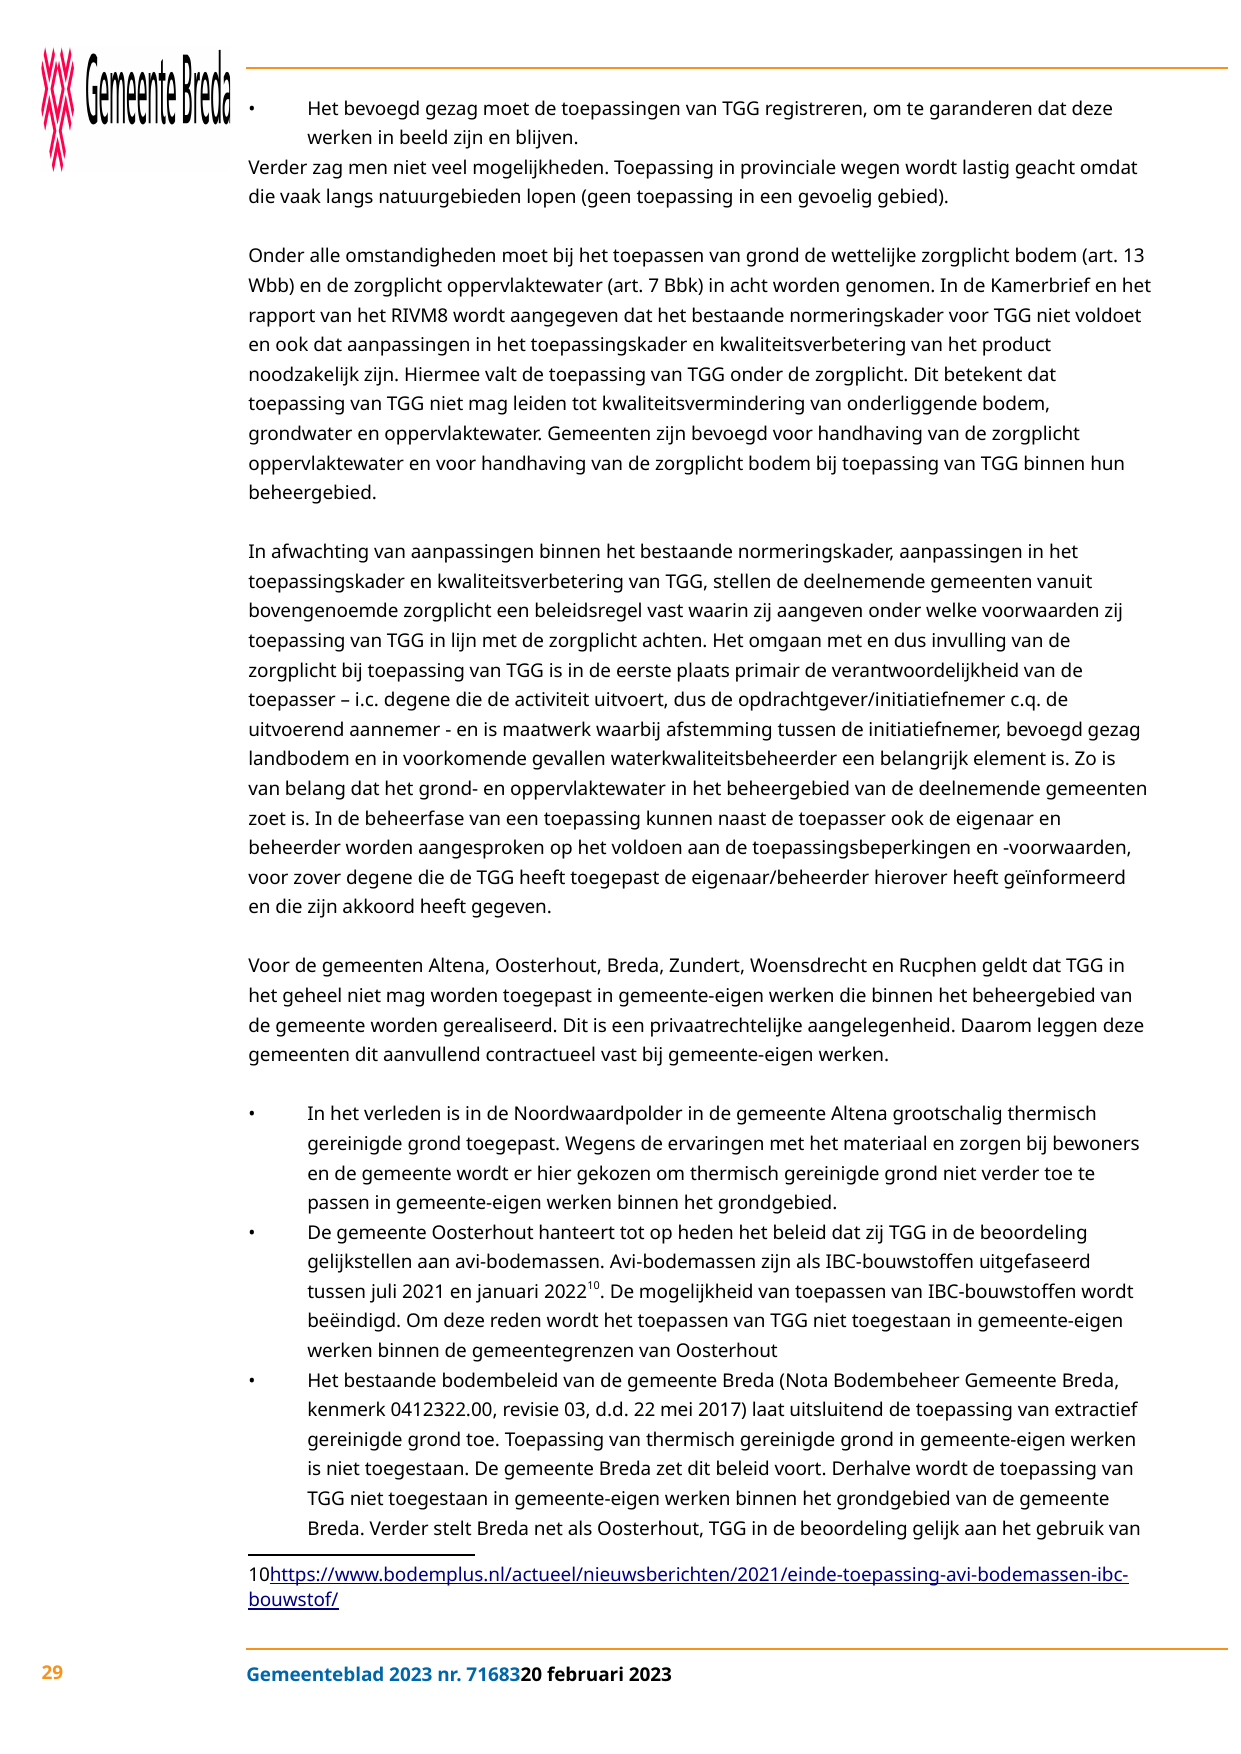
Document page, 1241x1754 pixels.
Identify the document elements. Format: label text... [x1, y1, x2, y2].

text Voor de gemeenten Altena, Oosterhout, Breda, Zundert, Woensdrecht en Rucphen geldt dat TGG in het geheel niet mag worden toegepast in gemeente-eigen werken die binnen het beheergebied van de gemeente worden gerealiseerd. Dit is een privaatrechtelijke aangelegenheid. Daarom leggen deze gemeenten dit aanvullend contractueel vast bij gemeente-eigen werken. [248, 953, 1152, 1067]
text In afwachting van aanpassingen binnen het bestaande normeringskader, aanpassingen in het toepassingskader en kwaliteitsverbetering van TGG, stellen de deelnemende gemeenten vanuit bovengenoemde zorgplicht een beleidsregel vast waarin zij aangeven onder welke voorwaarden zij toepassing van TGG in lijn met de zorgplicht achten. Het omgaan met en dus invulling van de zorgplicht bij toepassing van TGG is in de eerste plaats primair de verantwoordelijkheid van de toepasser – i.c. degene die de activiteit uitvoert, dus de opdrachtgever/initiatiefnemer c.q. de uitvoerend aannemer - en is maatwerk waarbij afstemming tussen de initiatiefnemer, bevoegd gezag landbodem en in voorkomende gevallen waterkwaliteitsbeheerder een belangrijk element is. Zo is van belang dat het grond- en oppervlaktewater in het beheergebied van de deelnemende gemeenten zoet is. In de beheerfase van een toepassing kunnen naast de toepasser ook de eigenaar en beheerder worden aangesproken op het voldoen aan de toepassingsbeperkingen en -voorwaarden, voor zover degene die de TGG heeft toegepast de eigenaar/beheerder hierover heeft geïnformeerd en die zijn akkoord heeft gegeven. [248, 538, 1152, 919]
list Het bevoegd gezag moet de toepassingen van TGG registreren, om te garanderen dat deze werken in beeld zijn en blijven. [248, 95, 1152, 150]
list Het bestaande bodembeleid van de gemeente Breda (Nota Bodembeheer Gemeente Breda, kenmerk 0412322.00, revisie 03, d.d. 22 mei 2017) laat uitsluitend de toepassing van extractief gereinigde grond toe. Toepassing van thermisch gereinigde grond in gemeente-eigen werken is niet toegestaan. De gemeente Breda zet dit beleid voort. Derhalve wordt de toepassing van TGG niet toegestaan in gemeente-eigen werken binnen het grondgebied van de gemeente Breda. Verder stelt Breda net als Oosterhout, TGG in de beoordeling gelijk aan het gebruik van [248, 1367, 1152, 1541]
list https://www.bodemplus.nl/actueel/nieuwsberichten/2021/einde-toepassing-avi-bodemassen-ibc-bouwstof/ [248, 1561, 1152, 1612]
text Verder zag men niet veel mogelijkheden. Toepassing in provinciale wegen wordt lastig geacht omdat die vaak langs natuurgebieden lopen (geen toepassing in een gevoelig gebied). [248, 154, 1152, 209]
list In het verleden is in de Noordwaardpolder in de gemeente Altena grootschalig thermisch gereinigde grond toegepast. Wegens de ervaringen met het materiaal en zorgen bij bewoners en de gemeente wordt er hier gekozen om thermisch gereinigde grond niet verder toe te passen in gemeente-eigen werken binnen het grondgebied. [248, 1101, 1152, 1215]
list De gemeente Oosterhout hanteert tot op heden het beleid dat zij TGG in de beoordeling gelijkstellen aan avi-bodemassen. Avi-bodemassen zijn als IBC-bouwstoffen uitgefaseerd tussen juli 2021 en januari 2022. De mogelijkheid van toepassen van IBC-bouwstoffen wordt beëindigd. Om deze reden wordt het toepassen van TGG niet toegestaan in gemeente-eigen werken binnen de gemeentegrenzen van Oosterhout [248, 1219, 1152, 1363]
text Onder alle omstandigheden moet bij het toepassen van grond de wettelijke zorgplicht bodem (art. 13 Wbb) en de zorgplicht oppervlaktewater (art. 7 Bbk) in acht worden genomen. In de Kamerbrief en het rapport van het RIVM8 wordt aangegeven dat het bestaande normeringskader voor TGG niet voldoet en ook dat aanpassingen in het toepassingskader en kwaliteitsverbetering van het product noodzakelijk zijn. Hiermee valt de toepassing van TGG onder de zorgplicht. Dit betekent dat toepassing van TGG niet mag leiden tot kwaliteitsvermindering van onderliggende bodem, grondwater en oppervlaktewater. Gemeenten zijn bevoegd voor handhaving van de zorgplicht oppervlaktewater en voor handhaving van de zorgplicht bodem bij toepassing van TGG binnen hun beheergebied. [248, 243, 1152, 505]
picture [41, 47, 231, 172]
